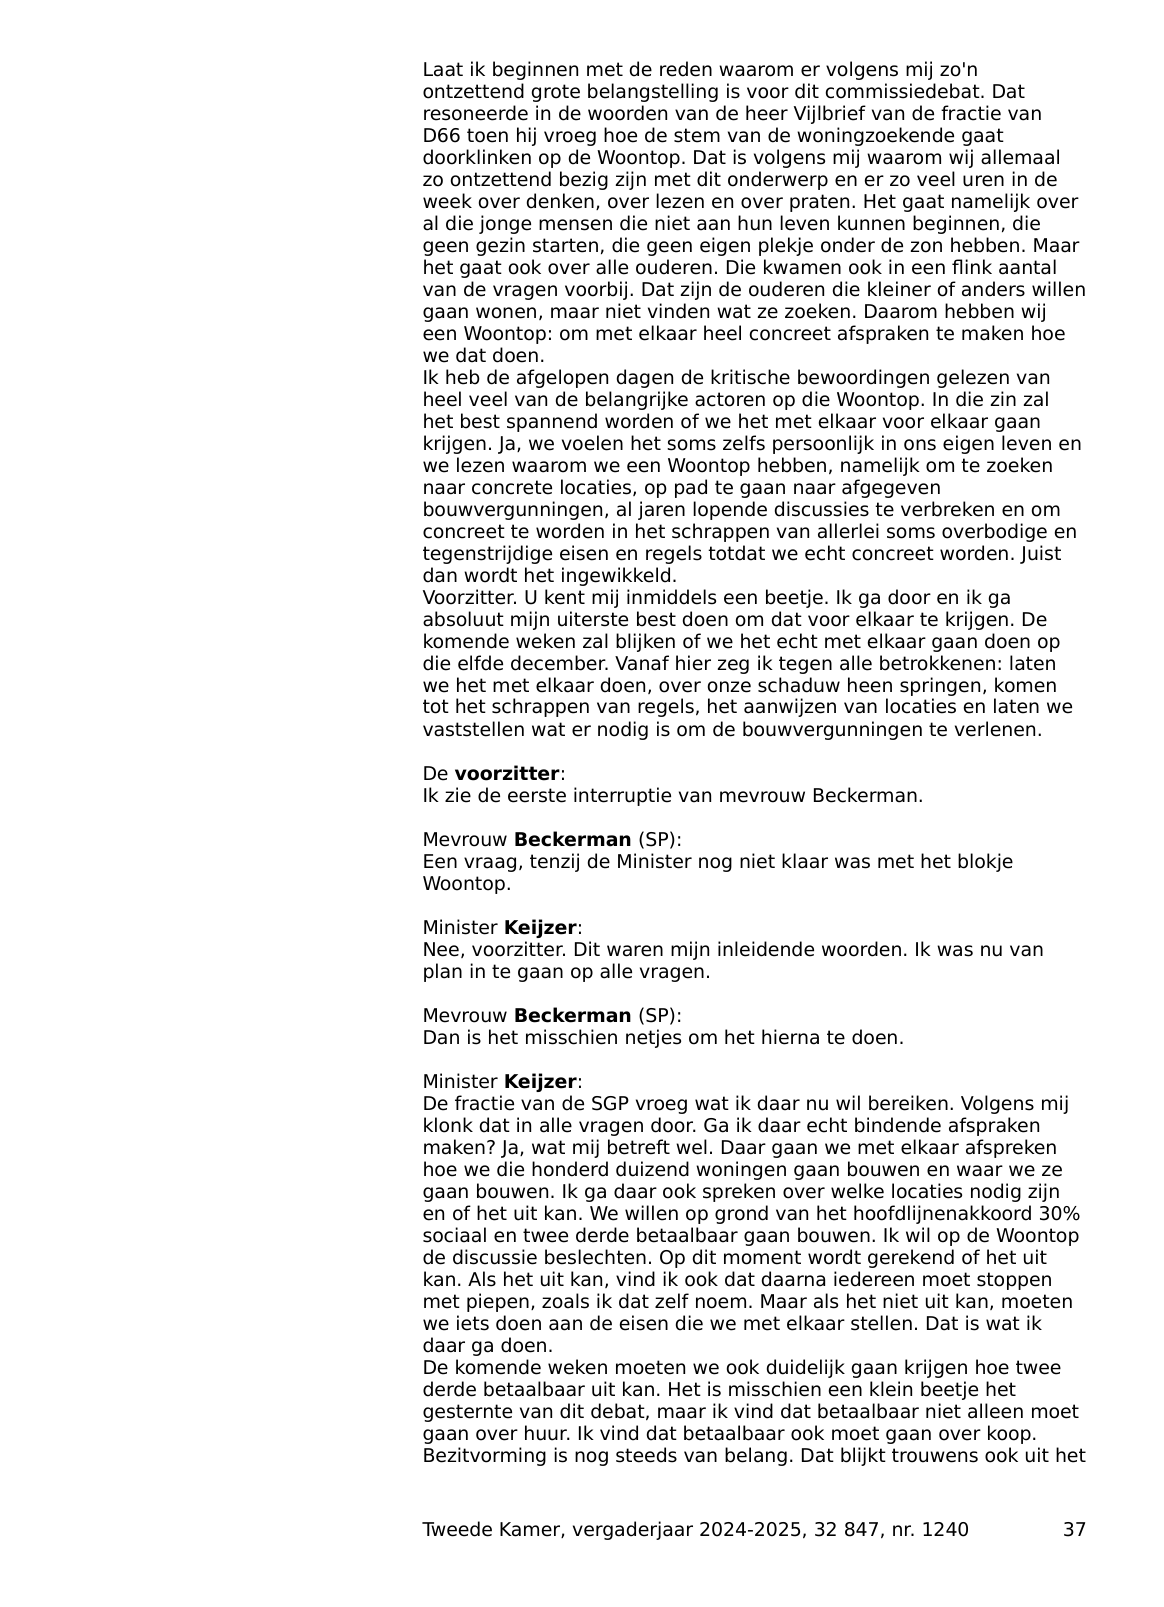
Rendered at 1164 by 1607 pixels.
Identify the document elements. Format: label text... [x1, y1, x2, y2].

text De komende weken moeten we ook duidelijk gaan krijgen hoe twee derde betaalbaar uit kan. Het is misschien een klein beetje het gesternte van dit debat, maar ik vind dat betaalbaar niet alleen moet gaan over huur. Ik vind dat betaalbaar ook moet gaan over koop. Bezitvorming is nog steeds van belang. Dat blijkt trouwens ook uit het [422, 1357, 1087, 1467]
text Nee, voorzitter. Dit waren mijn inleidende woorden. Ik was nu van plan in te gaan op alle vragen. [422, 939, 1087, 983]
text De fractie van de SGP vroeg wat ik daar nu wil bereiken. Volgens mij klonk dat in alle vragen door. Ga ik daar echt bindende afspraken maken? Ja, wat mij betreft wel. Daar gaan we met elkaar afspreken hoe we die honderd duizend woningen gaan bouwen en waar we ze gaan bouwen. Ik ga daar ook spreken over welke locaties nodig zijn en of het uit kan. We willen op grond van het hoofdlijnenakkoord 30% sociaal en twee derde betaalbaar gaan bouwen. Ik wil op de Woontop de discussie beslechten. Op dit moment wordt gerekend of het uit kan. Als het uit kan, vind ik ook dat daarna iedereen moet stoppen met piepen, zoals ik dat zelf noem. Maar als het niet uit kan, moeten we iets doen aan de eisen die we met elkaar stellen. Dat is wat ik daar ga doen. [422, 1093, 1087, 1357]
text Mevrouw Beckerman (SP): [422, 829, 1087, 851]
text Een vraag, tenzij de Minister nog niet klaar was met het blokje Woontop. [422, 851, 1087, 895]
text Ik heb de afgelopen dagen de kritische bewoordingen gelezen van heel veel van de belangrijke actoren op die Woontop. In die zin zal het best spannend worden of we het met elkaar voor elkaar gaan krijgen. Ja, we voelen het soms zelfs persoonlijk in ons eigen leven en we lezen waarom we een Woontop hebben, namelijk om te zoeken naar concrete locaties, op pad te gaan naar afgegeven bouwvergunningen, al jaren lopende discussies te verbreken en om concreet te worden in het schrappen van allerlei soms overbodige en tegenstrijdige eisen en regels totdat we echt concreet worden. Juist dan wordt het ingewikkeld. [422, 367, 1087, 587]
text Voorzitter. U kent mij inmiddels een beetje. Ik ga door en ik ga absoluut mijn uiterste best doen om dat voor elkaar te krijgen. De komende weken zal blijken of we het echt met elkaar gaan doen op die elfde december. Vanaf hier zeg ik tegen alle betrokkenen: laten we het met elkaar doen, over onze schaduw heen springen, komen tot het schrappen van regels, het aanwijzen van locaties en laten we vaststellen wat er nodig is om de bouwvergunningen te verlenen. [422, 587, 1087, 740]
text Ik zie de eerste interruptie van mevrouw Beckerman. [422, 784, 1087, 807]
text Mevrouw Beckerman (SP): [422, 1005, 1087, 1027]
text Minister Keijzer: [422, 917, 1087, 939]
text Dan is het misschien netjes om het hierna te doen. [422, 1027, 1087, 1049]
text Laat ik beginnen met de reden waarom er volgens mij zo'n ontzettend grote belangstelling is voor dit commissiedebat. Dat resoneerde in de woorden van de heer Vijlbrief van de fractie van D66 toen hij vroeg hoe de stem van de woningzoekende gaat doorklinken op de Woontop. Dat is volgens mij waarom wij allemaal zo ontzettend bezig zijn met dit onderwerp en er zo veel uren in de week over denken, over lezen en over praten. Het gaat namelijk over al die jonge mensen die niet aan hun leven kunnen beginnen, die geen gezin starten, die geen eigen plekje onder de zon hebben. Maar het gaat ook over alle ouderen. Die kwamen ook in een flink aantal van de vragen voorbij. Dat zijn de ouderen die kleiner of anders willen gaan wonen, maar niet vinden wat ze zoeken. Daarom hebben wij een Woontop: om met elkaar heel concreet afspraken te maken hoe we dat doen. [422, 59, 1087, 367]
text De voorzitter: [422, 763, 1087, 784]
text Minister Keijzer: [422, 1071, 1087, 1093]
